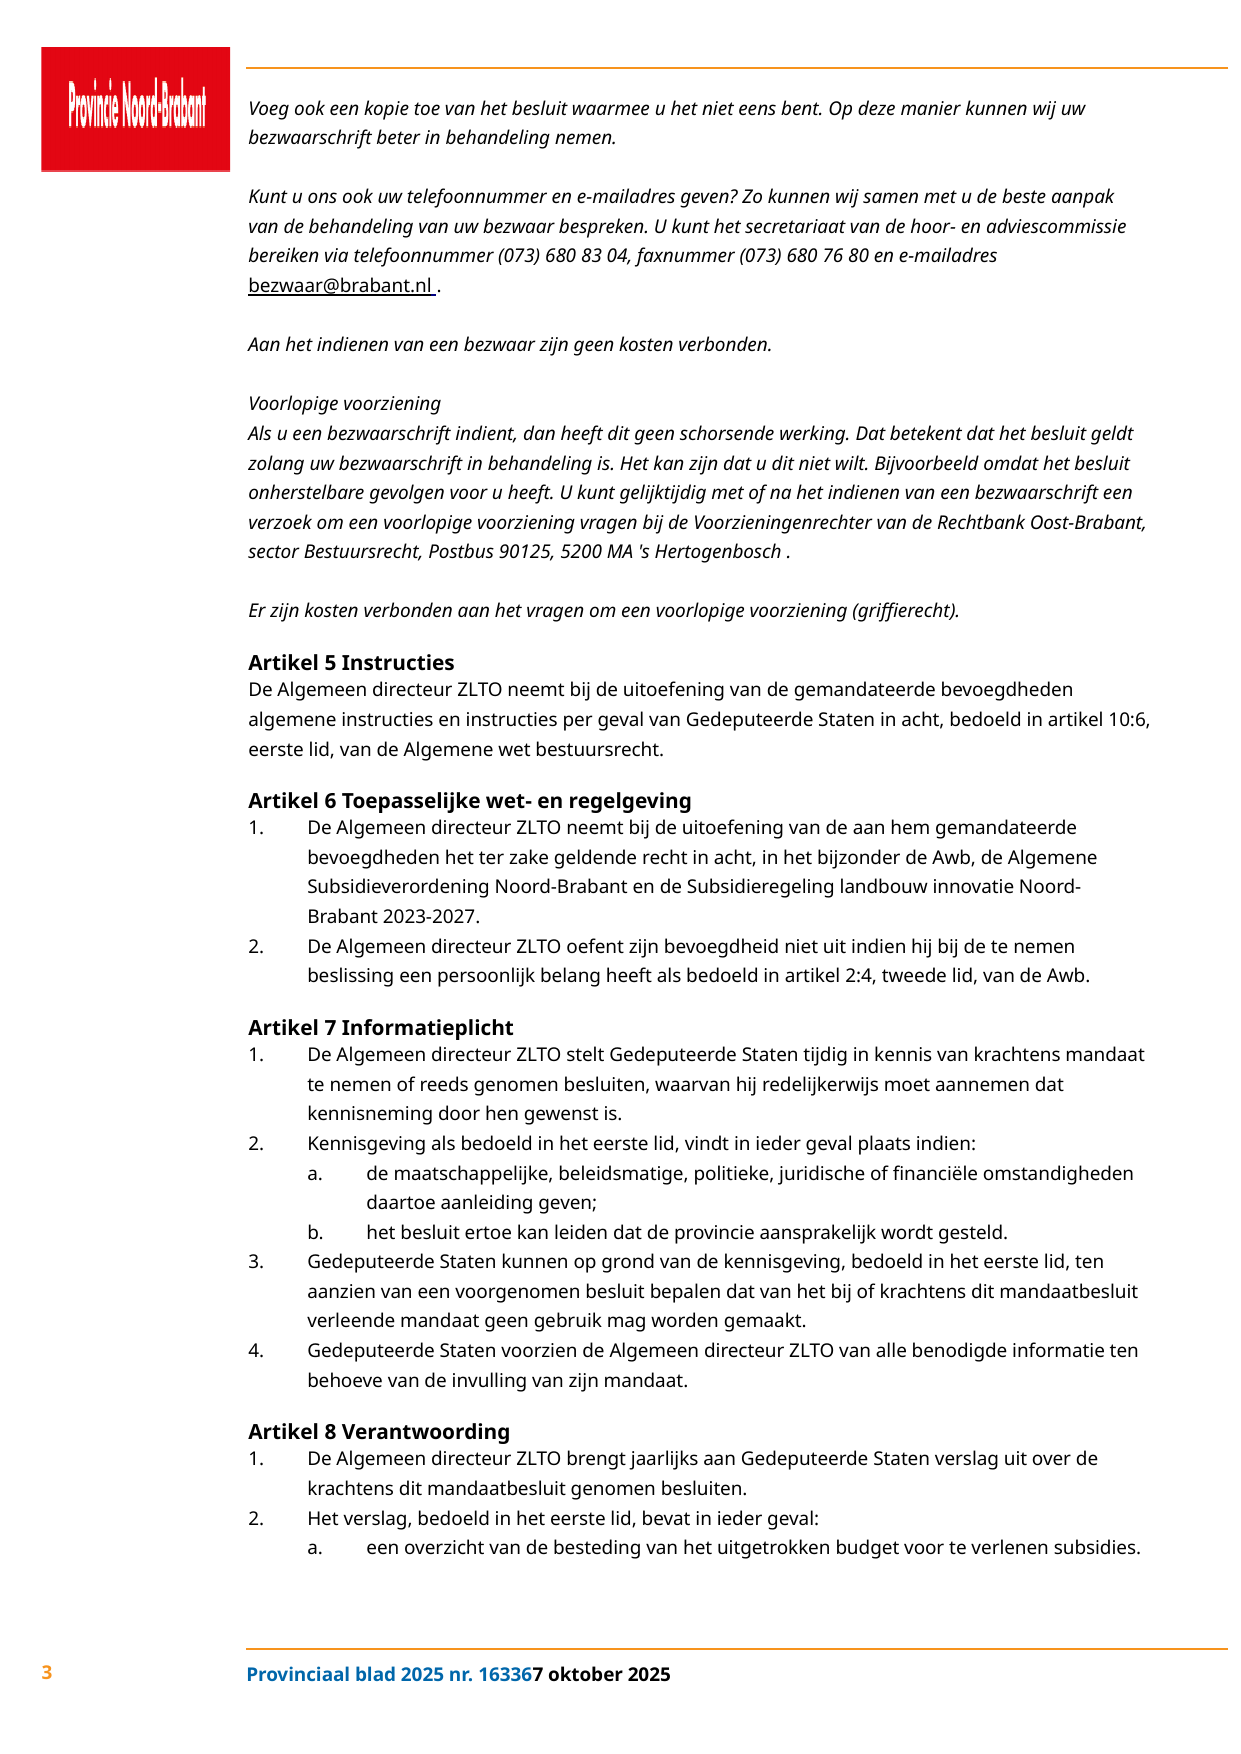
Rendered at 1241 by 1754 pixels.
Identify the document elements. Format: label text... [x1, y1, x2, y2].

list een overzicht van de besteding van het uitgetrokken budget voor te verlenen subsidies. [307, 1534, 1152, 1560]
text Er zijn kosten verbonden aan het vragen om een voorlopige voorziening (griffierecht). [248, 598, 1152, 623]
picture [41, 47, 231, 172]
text Als u een bezwaarschrift indient, dan heeft dit geen schorsende werking. Dat betekent dat het besluit geldt zolang uw bezwaarschrift in behandeling is. Het kan zijn dat u dit niet wilt. Bijvoorbeeld omdat het besluit onherstelbare gevolgen voor u heeft. U kunt gelijktijdig met of na het indienen van een bezwaarschrift een verzoek om een voorlopige voorziening vragen bij de Voorzieningenrechter van de Rechtbank Oost-Brabant, sector Bestuursrecht, Postbus 90125, 5200 MA 's Hertogenbosch . [248, 420, 1152, 564]
list de maatschappelijke, beleidsmatige, politieke, juridische of financiële omstandigheden daartoe aanleiding geven; [307, 1160, 1152, 1215]
text Kunt u ons ook uw telefoonnummer en e-mailadres geven? Zo kunnen wij samen met u de beste aanpak van de behandeling van uw bezwaar bespreken. U kunt het secretariaat van de hoor- en adviescommissie bereiken via telefoonnummer (073) 680 83 04, faxnummer (073) 680 76 80 en e-mailadres bezwaar@brabant.nl . [248, 183, 1152, 298]
text Artikel 7 Informatieplicht [248, 1013, 1152, 1041]
text Artikel 6 Toepasselijke wet- en regelgeving [248, 786, 1152, 814]
text Voorlopige voorziening [248, 391, 1152, 416]
text Artikel 5 Instructies [248, 648, 1152, 677]
text Aan het indienen van een bezwaar zijn geen kosten verbonden. [248, 331, 1152, 357]
list Kennisgeving als bedoeld in het eerste lid, vindt in ieder geval plaats indien: [248, 1130, 1152, 1156]
list Het verslag, bedoeld in het eerste lid, bevat in ieder geval: [248, 1505, 1152, 1531]
list Gedeputeerde Staten kunnen op grond van de kennisgeving, bedoeld in het eerste lid, ten aanzien van een voorgenomen besluit bepalen dat van het bij of krachtens dit mandaatbesluit verleende mandaat geen gebruik mag worden gemaakt. [248, 1248, 1152, 1333]
list De Algemeen directeur ZLTO oefent zijn bevoegdheid niet uit indien hij bij de te nemen beslissing een persoonlijk belang heeft als bedoeld in artikel 2:4, tweede lid, van de Awb. [248, 933, 1152, 988]
list het besluit ertoe kan leiden dat de provincie aansprakelijk wordt gesteld. [307, 1219, 1152, 1244]
text De Algemeen directeur ZLTO neemt bij de uitoefening van de gemandateerde bevoegdheden algemene instructies en instructies per geval van Gedeputeerde Staten in acht, bedoeld in artikel 10:6, eerste lid, van de Algemene wet bestuursrecht. [248, 677, 1152, 761]
list Gedeputeerde Staten voorzien de Algemeen directeur ZLTO van alle benodigde informatie ten behoeve van de invulling van zijn mandaat. [248, 1337, 1152, 1392]
list De Algemeen directeur ZLTO stelt Gedeputeerde Staten tijdig in kennis van krachtens mandaat te nemen of reeds genomen besluiten, waarvan hij redelijkerwijs moet aannemen dat kennisneming door hen gewenst is. [248, 1041, 1152, 1126]
text Voeg ook een kopie toe van het besluit waarmee u het niet eens bent. Op deze manier kunnen wij uw bezwaarschrift beter in behandeling nemen. [248, 95, 1152, 150]
text Artikel 8 Verantwoording [248, 1417, 1152, 1446]
list De Algemeen directeur ZLTO brengt jaarlijks aan Gedeputeerde Staten verslag uit over de krachtens dit mandaatbesluit genomen besluiten. [248, 1446, 1152, 1501]
list De Algemeen directeur ZLTO neemt bij de uitoefening van de aan hem gemandateerde bevoegdheden het ter zake geldende recht in acht, in het bijzonder de Awb, de Algemene Subsidieverordening Noord-Brabant en de Subsidieregeling landbouw innovatie Noord-Brabant 2023-2027. [248, 814, 1152, 929]
